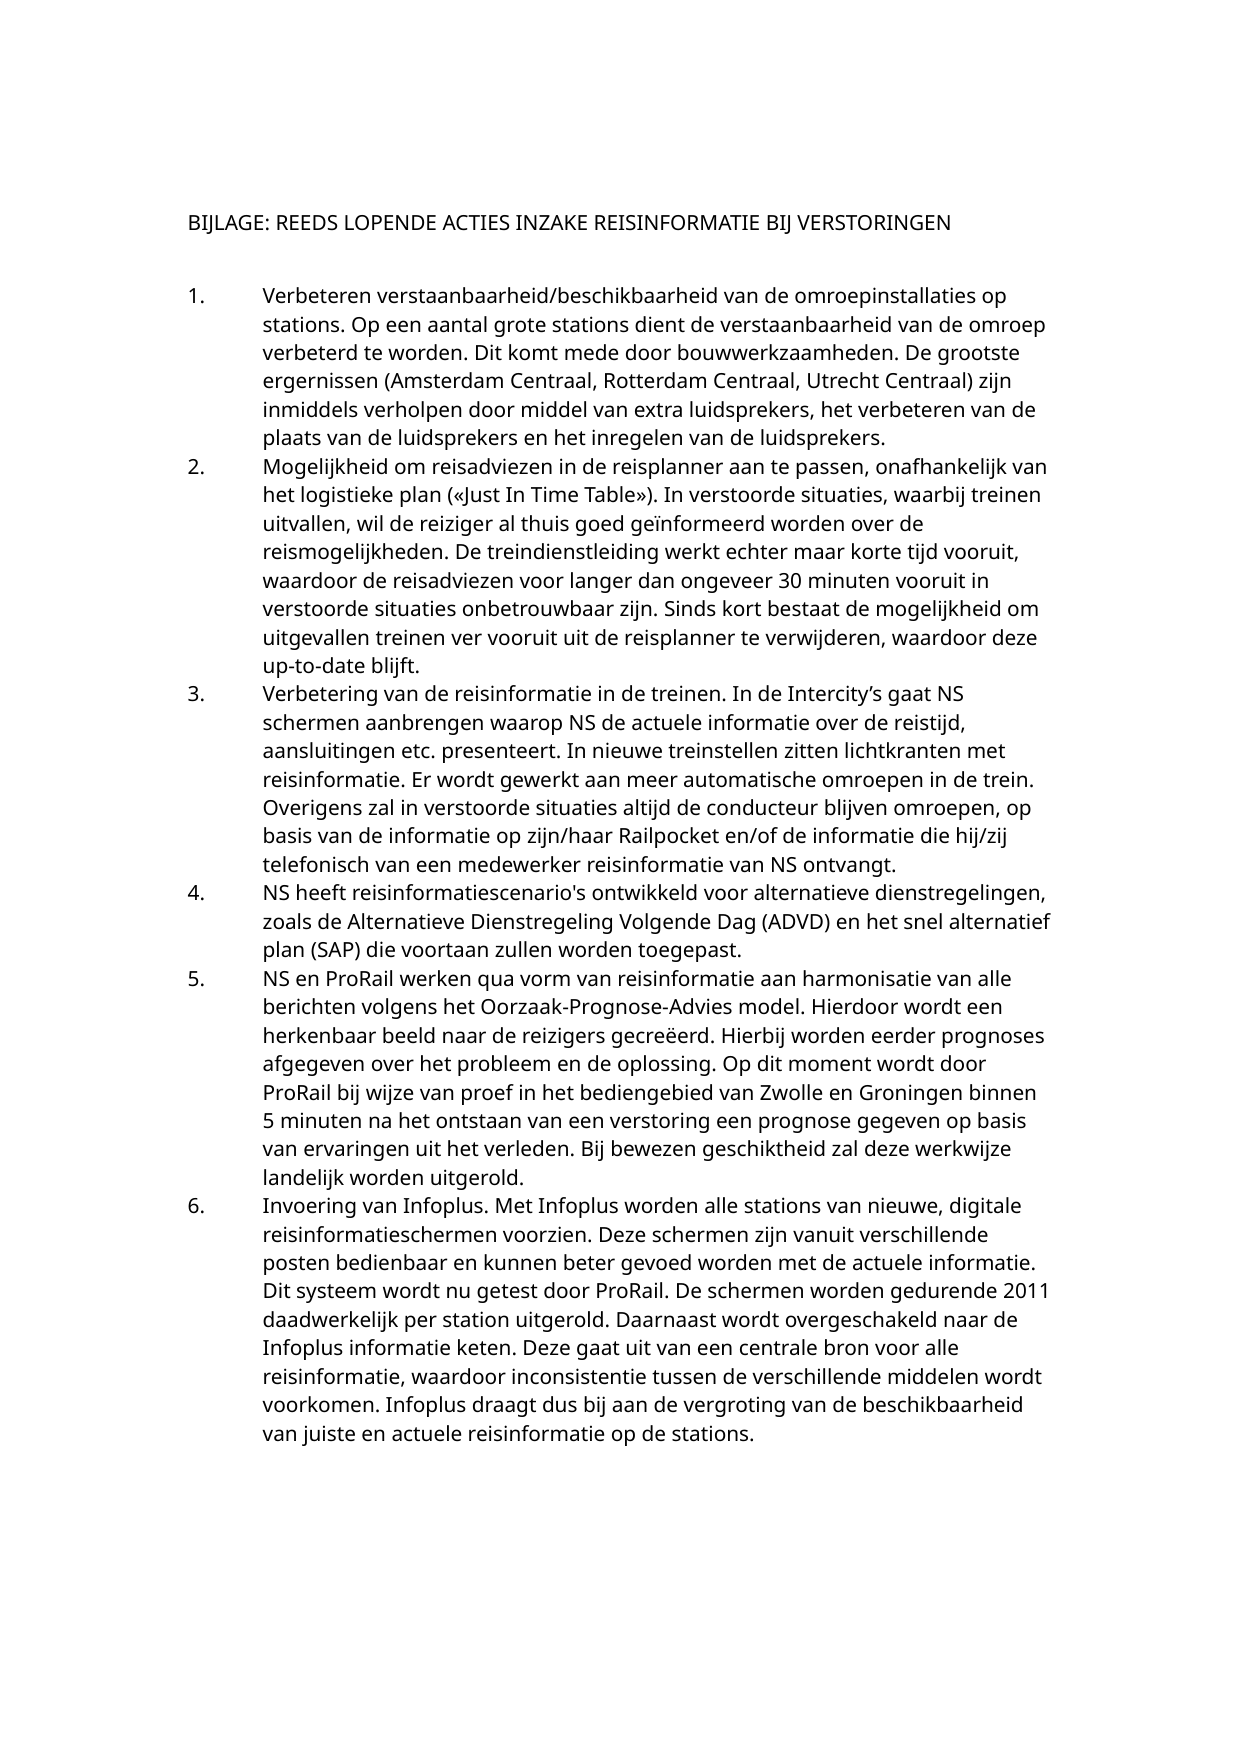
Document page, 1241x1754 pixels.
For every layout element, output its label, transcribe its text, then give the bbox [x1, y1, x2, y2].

list Verbetering van de reisinformatie in de treinen. In de Intercity’s gaat NS schermen aanbrengen waarop NS de actuele informatie over de reistijd, aansluitingen etc. presenteert. In nieuwe treinstellen zitten lichtkranten met reisinformatie. Er wordt gewerkt aan meer automatische omroepen in de trein. Overigens zal in verstoorde situaties altijd de conducteur blijven omroepen, op basis van de informatie op zijn/haar Railpocket en/of de informatie die hij/zij telefonisch van een medewerker reisinformatie van NS ontvangt. [187, 679, 1053, 878]
list Invoering van Infoplus. Met Infoplus worden alle stations van nieuwe, digitale reisinformatieschermen voorzien. Deze schermen zijn vanuit verschillende posten bedienbaar en kunnen beter gevoed worden met de actuele informatie. Dit systeem wordt nu getest door ProRail. De schermen worden gedurende 2011 daadwerkelijk per station uitgerold. Daarnaast wordt overgeschakeld naar de Infoplus informatie keten. Deze gaat uit van een centrale bron voor alle reisinformatie, waardoor inconsistentie tussen de verschillende middelen wordt voorkomen. Infoplus draagt dus bij aan de vergroting van de beschikbaarheid van juiste en actuele reisinformatie op de stations. [187, 1191, 1053, 1447]
list NS heeft reisinformatiescenario's ontwikkeld voor alternatieve dienstregelingen, zoals de Alternatieve Dienstregeling Volgende Dag (ADVD) en het snel alternatief plan (SAP) die voortaan zullen worden toegepast. [187, 878, 1053, 964]
subtitle BIJLAGE: REEDS LOPENDE ACTIES INZAKE REISINFORMATIE BIJ VERSTORINGEN [187, 208, 1053, 236]
list NS en ProRail werken qua vorm van reisinformatie aan harmonisatie van alle berichten volgens het Oorzaak-Prognose-Advies model. Hierdoor wordt een herkenbaar beeld naar de reizigers gecreëerd. Hierbij worden eerder prognoses afgegeven over het probleem en de oplossing. Op dit moment wordt door ProRail bij wijze van proef in het bediengebied van Zwolle en Groningen binnen 5 minuten na het ontstaan van een verstoring een prognose gegeven op basis van ervaringen uit het verleden. Bij bewezen geschiktheid zal deze werkwijze landelijk worden uitgerold. [187, 964, 1053, 1191]
list Verbeteren verstaanbaarheid/beschikbaarheid van de omroepinstallaties op stations. Op een aantal grote stations dient de verstaanbaarheid van de omroep verbeterd te worden. Dit komt mede door bouwwerkzaamheden. De grootste ergernissen (Amsterdam Centraal, Rotterdam Centraal, Utrecht Centraal) zijn inmiddels verholpen door middel van extra luidsprekers, het verbeteren van de plaats van de luidsprekers en het inregelen van de luidsprekers. [187, 281, 1053, 452]
list Mogelijkheid om reisadviezen in de reisplanner aan te passen, onafhankelijk van het logistieke plan («Just In Time Table»). In verstoorde situaties, waarbij treinen uitvallen, wil de reiziger al thuis goed geïnformeerd worden over de reismogelijkheden. De treindienstleiding werkt echter maar korte tijd vooruit, waardoor de reisadviezen voor langer dan ongeveer 30 minuten vooruit in verstoorde situaties onbetrouwbaar zijn. Sinds kort bestaat de mogelijkheid om uitgevallen treinen ver vooruit uit de reisplanner te verwijderen, waardoor deze up-to-date blijft. [187, 452, 1053, 679]
